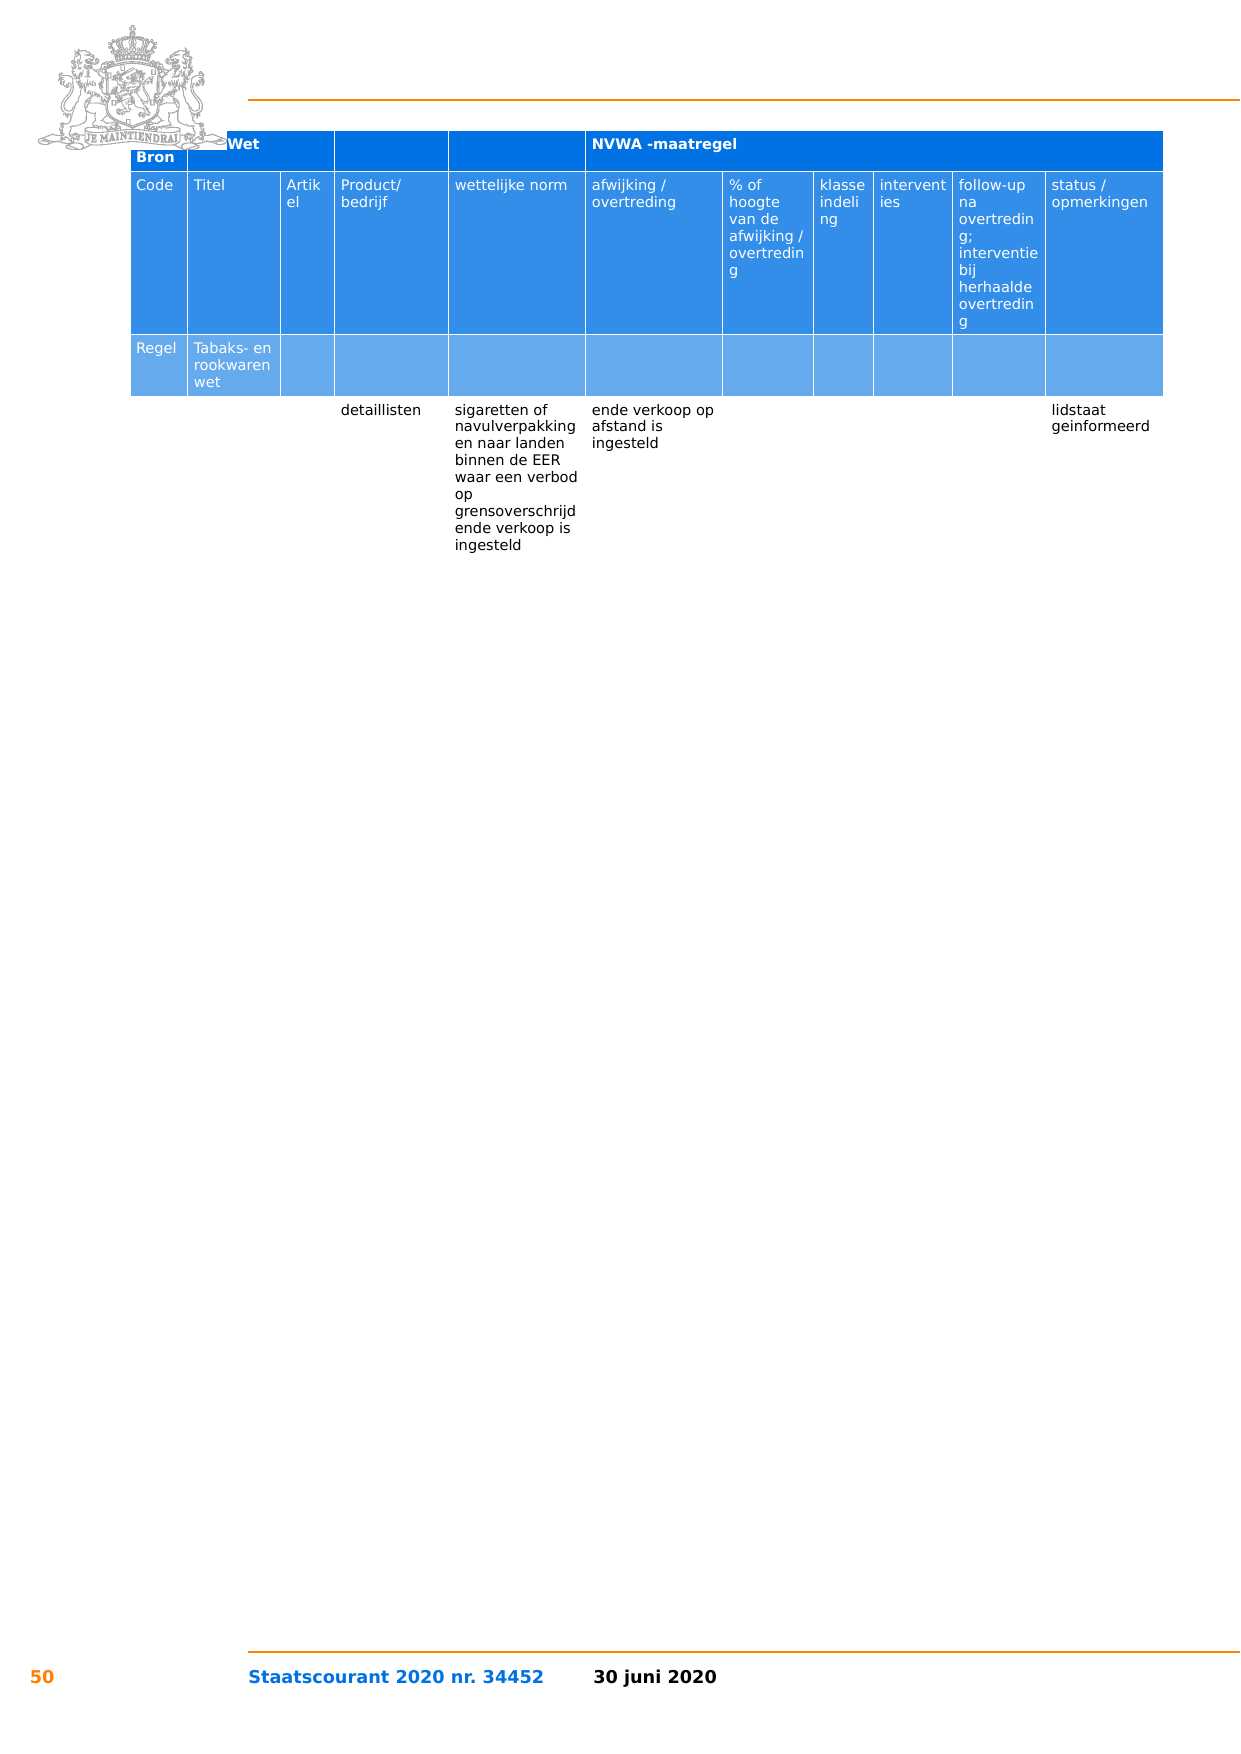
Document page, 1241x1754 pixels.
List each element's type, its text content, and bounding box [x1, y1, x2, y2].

table_cell [449, 335, 585, 396]
table_cell [953, 335, 1045, 396]
table_cell ende verkoop op afstand is ingesteld [586, 397, 722, 559]
table_cell Titel [188, 172, 280, 334]
table_cell [814, 335, 873, 396]
table_header Bron [131, 150, 187, 171]
table_cell [586, 335, 722, 396]
table_cell [874, 397, 952, 559]
table_header Wet [188, 131, 334, 171]
table_cell Product/bedrijf [335, 172, 448, 334]
table_cell [723, 335, 813, 396]
table_cell sigaretten of navulverpakkingen naar landen binnen de EER waar een verbod op grensoverschrijdende verkoop is ingesteld [449, 397, 585, 559]
table_cell follow-up na overtreding; interventie bij herhaalde overtreding [953, 172, 1045, 334]
table_cell % of hoogte van de afwijking / overtreding [723, 172, 813, 334]
table_cell [814, 397, 873, 559]
table_cell [335, 335, 448, 396]
table_cell [723, 397, 813, 559]
table_cell Artikel [281, 172, 334, 334]
table_cell [281, 335, 334, 396]
table_cell status / opmerkingen [1046, 172, 1163, 334]
picture [38, 25, 227, 150]
table_cell detaillisten [335, 397, 448, 559]
table_cell Tabaks- en rookwarenwet [188, 335, 280, 396]
table_cell [281, 397, 334, 559]
table_cell [953, 397, 1045, 559]
table_cell [188, 397, 280, 559]
table_header [449, 131, 585, 171]
table_cell klasse indeling [814, 172, 873, 334]
table_cell Code [131, 172, 187, 334]
table_cell wettelijke norm [449, 172, 585, 334]
table_header [335, 131, 448, 171]
table_cell afwijking / overtreding [586, 172, 722, 334]
table_cell Regel [131, 335, 187, 396]
table_cell [1046, 335, 1163, 396]
table_cell lidstaat geinformeerd [1046, 397, 1163, 559]
table_header NVWA -maatregel [586, 131, 1163, 171]
table_cell [131, 397, 187, 559]
table_cell interventies [874, 172, 952, 334]
table_cell [874, 335, 952, 396]
